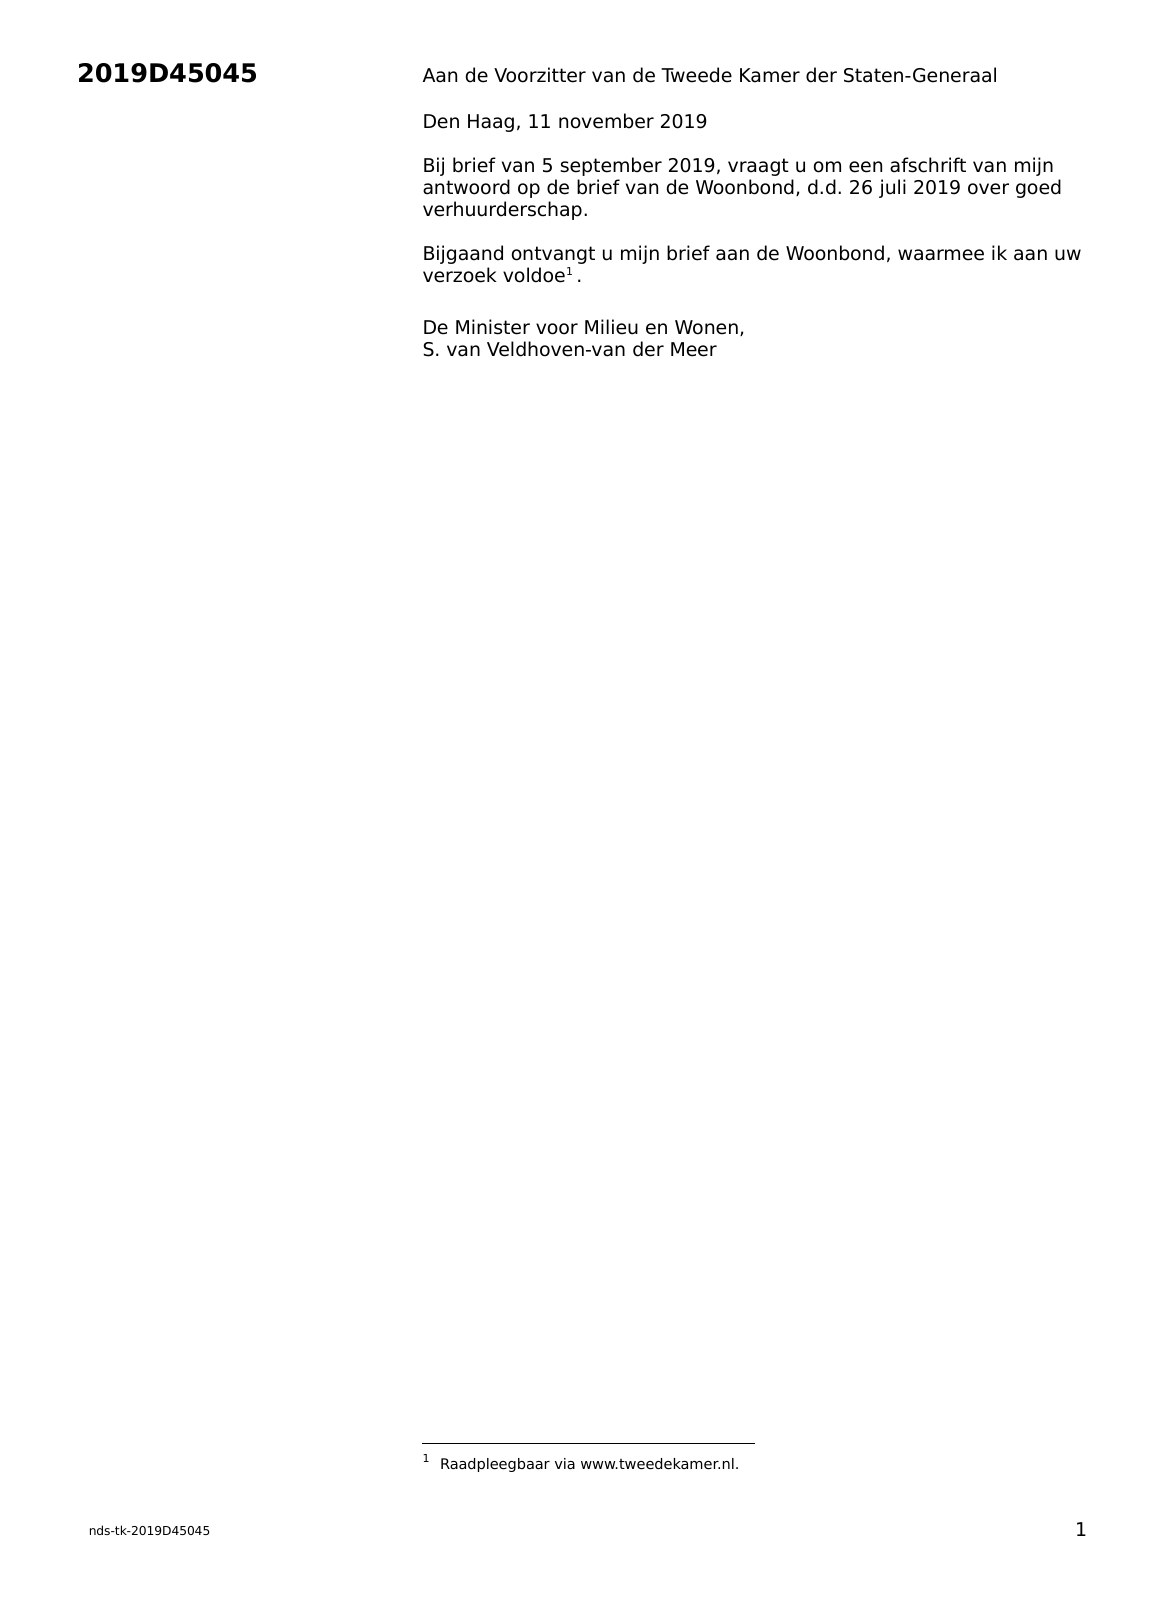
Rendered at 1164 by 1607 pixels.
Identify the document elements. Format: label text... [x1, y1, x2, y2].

text De Minister voor Milieu en Wonen, S. van Veldhoven-van der Meer [422, 317, 1087, 361]
text Bij brief van 5 september 2019, vraagt u om een afschrift van mijn antwoord op de brief van de Woonbond, d.d. 26 juli 2019 over goed verhuurderschap. [422, 155, 1087, 221]
text nds-tk-2019D45045 [88, 1524, 323, 1538]
text Bijgaand ontvangt u mijn brief aan de Woonbond, waarmee ik aan uw verzoek voldoe. [422, 243, 1087, 287]
text Raadpleegbaar via www.tweedekamer.nl. [422, 1452, 1087, 1474]
text Den Haag, 11 november 2019 [422, 111, 1087, 133]
text 2019D45045 Aan de Voorzitter van de Tweede Kamer der Staten-Generaal [77, 59, 1087, 89]
